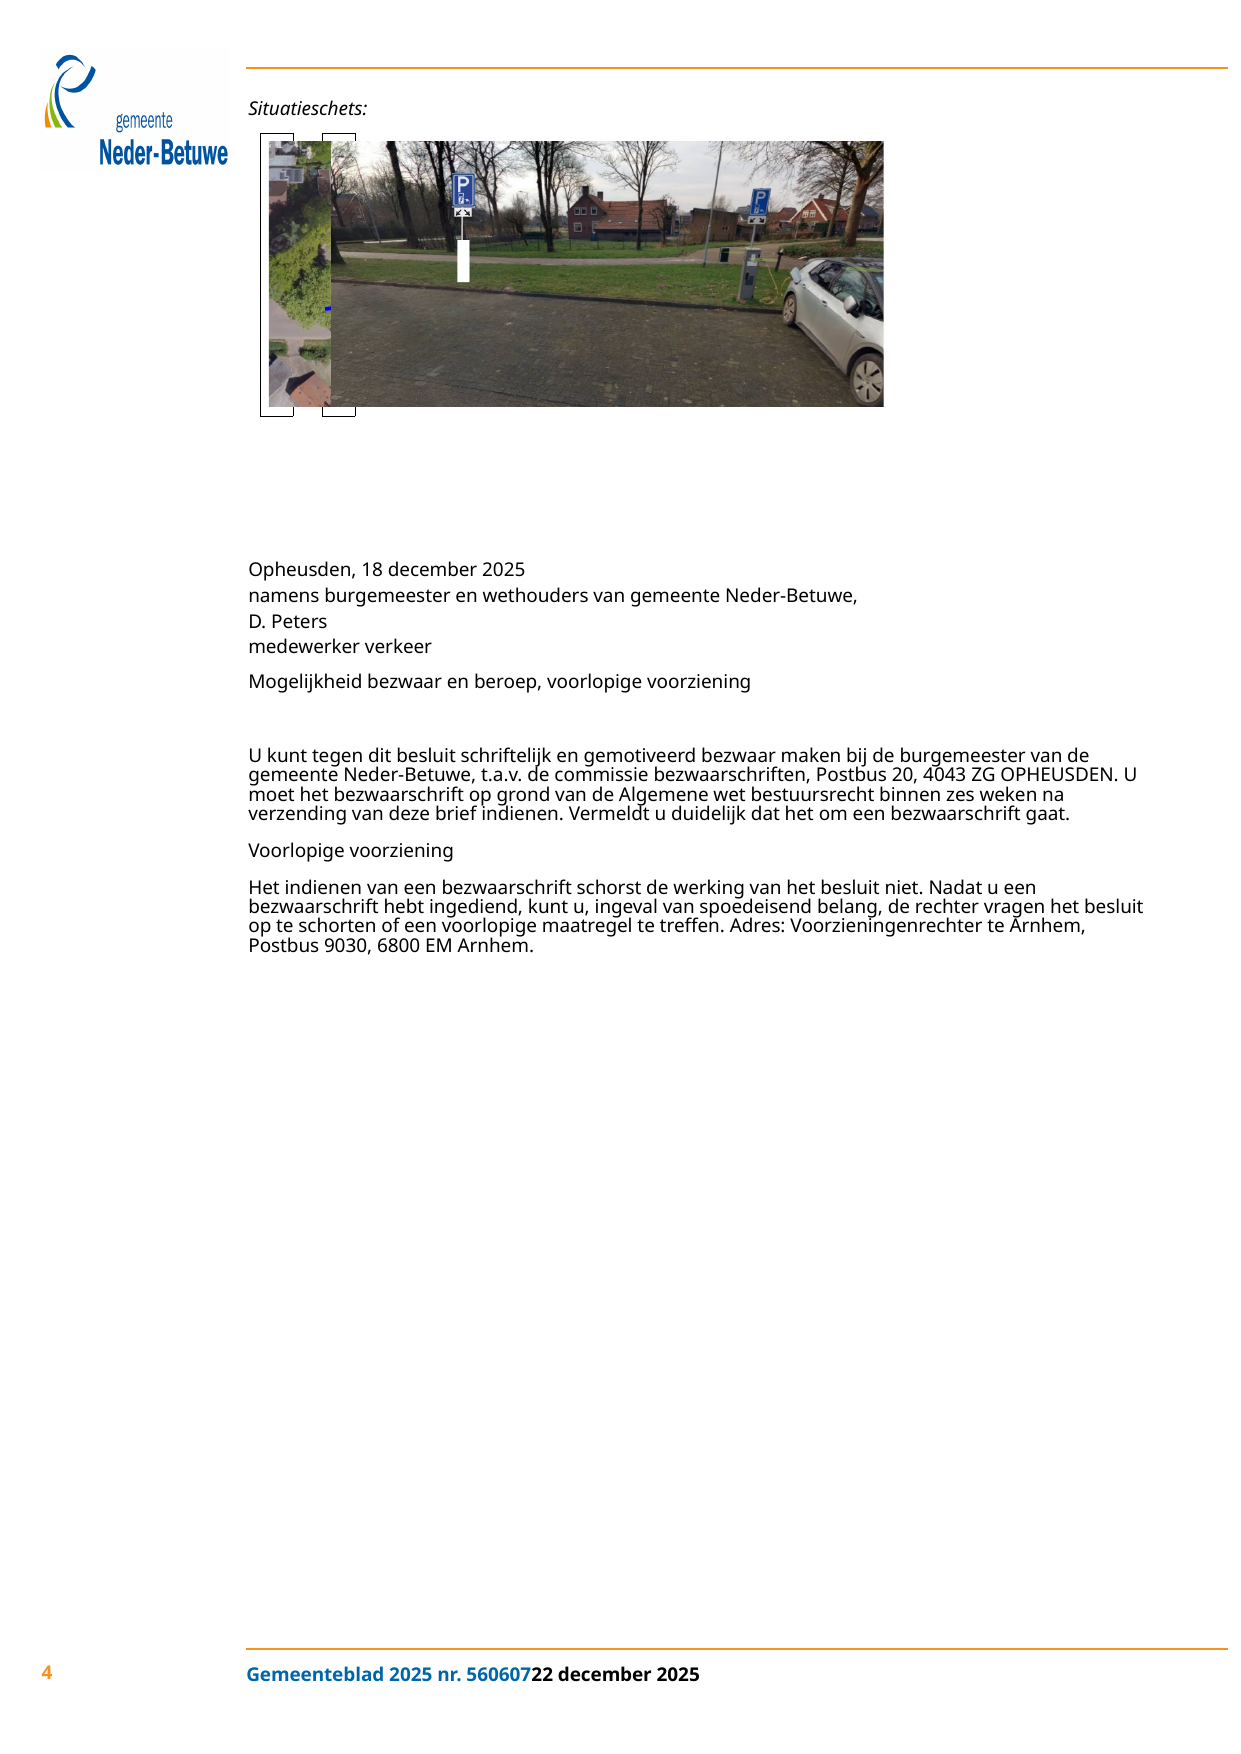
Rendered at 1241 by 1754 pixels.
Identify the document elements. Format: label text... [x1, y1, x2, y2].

text D. Peters [248, 608, 1152, 634]
text U kunt tegen dit besluit schriftelijk en gemotiveerd bezwaar maken bij de burgemeester van de gemeente Neder-Betuwe, t.a.v. de commissie bezwaarschriften, Postbus 20, 4043 ZG OPHEUSDEN. U moet het bezwaarschrift op grond van de Algemene wet bestuursrecht binnen zes weken na verzending van deze brief indienen. Vermeldt u duidelijk dat het om een bezwaarschrift gaat. [248, 747, 1152, 824]
text Het indienen van een bezwaarschrift schorst de werking van het besluit niet. Nadat u een bezwaarschrift hebt ingediend, kunt u, ingeval van spoedeisend belang, de rechter vragen het besluit op te schorten of een voorlopige maatregel te treffen. Adres: Voorzieningenrechter te Arnhem, Postbus 9030, 6800 EM Arnhem. [248, 879, 1152, 956]
text Voorlopige voorziening [248, 842, 1152, 861]
picture [268, 141, 884, 407]
text Mogelijkheid bezwaar en beroep, voorlopige voorziening [248, 673, 1152, 692]
text Situatieschets: [248, 95, 1152, 121]
text namens burgemeester en wethouders van gemeente Neder-Betuwe, [248, 582, 1152, 608]
picture [41, 47, 231, 172]
text Opheusden, 18 december 2025 [248, 556, 1152, 582]
text medewerker verkeer [248, 634, 1152, 659]
